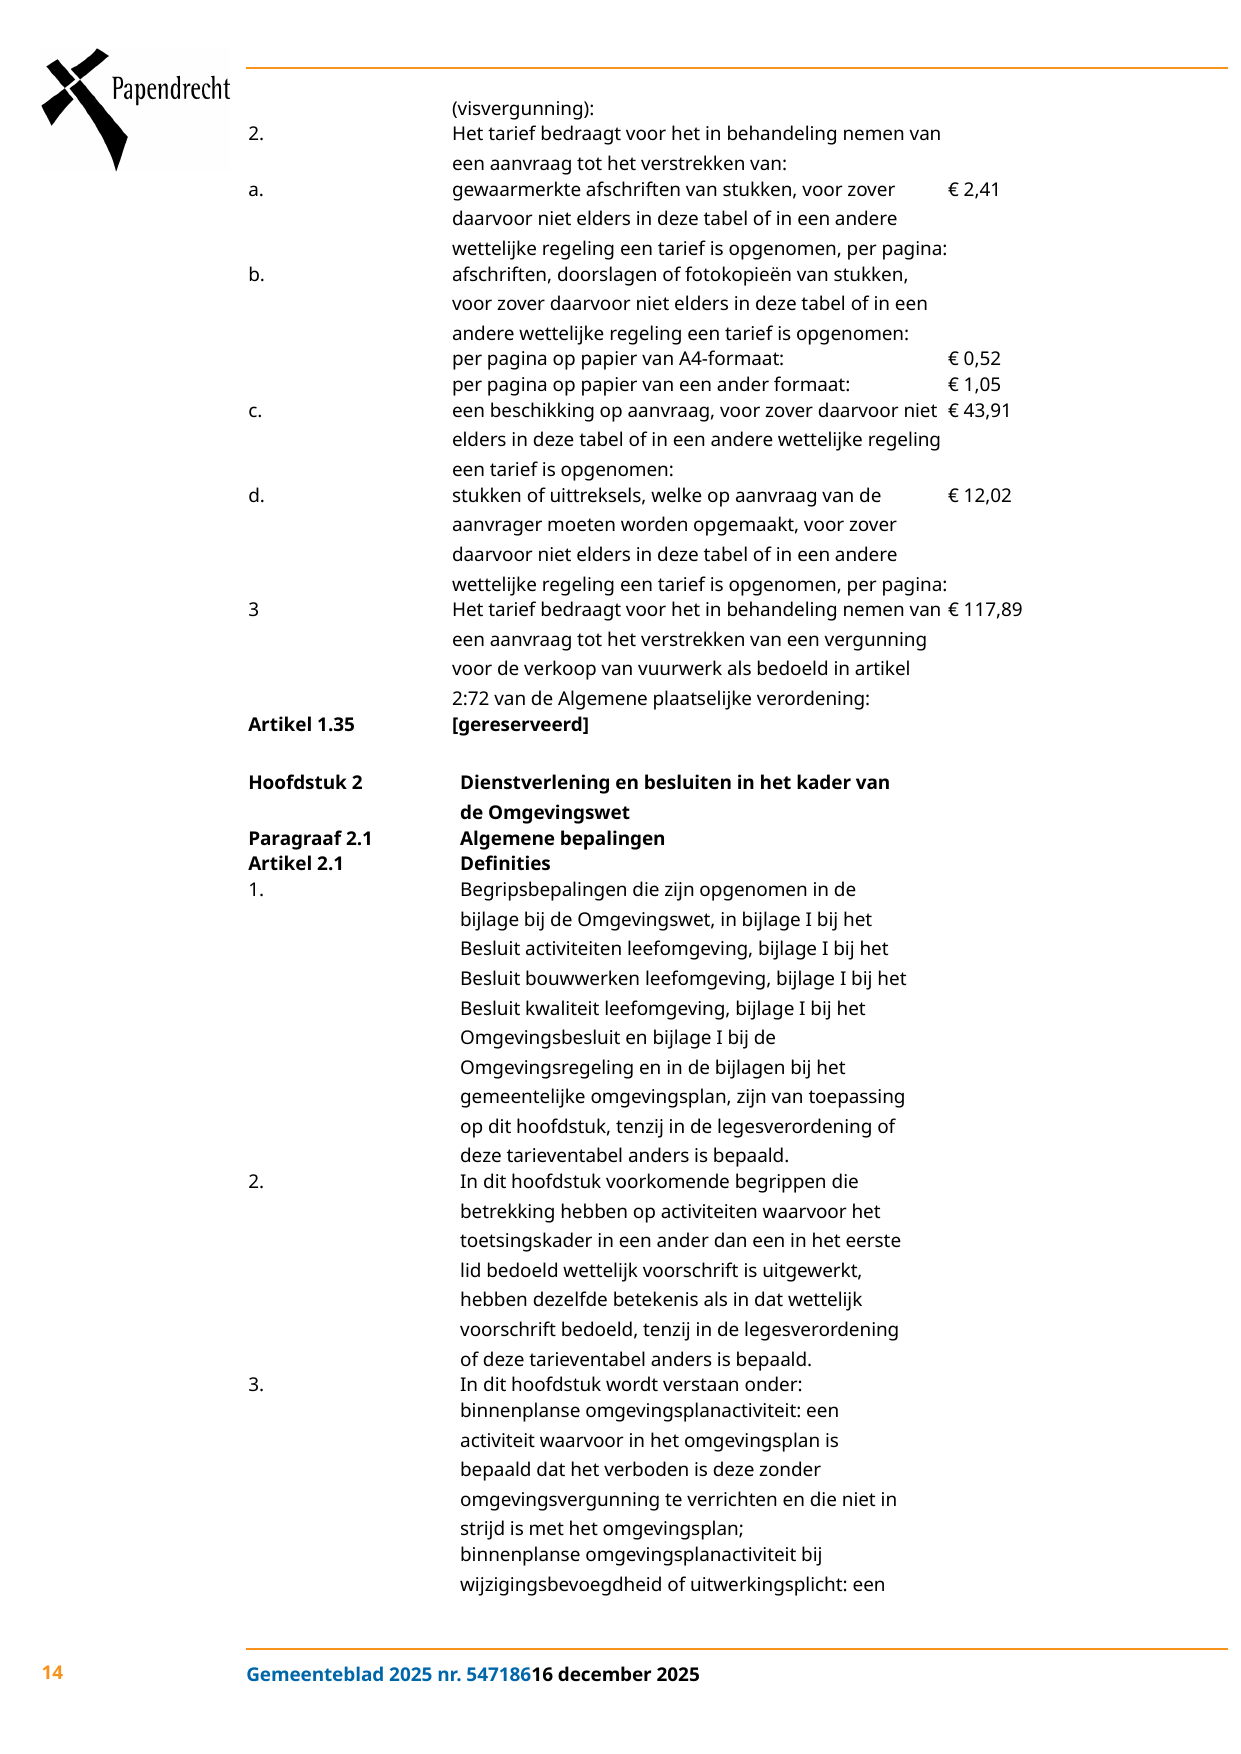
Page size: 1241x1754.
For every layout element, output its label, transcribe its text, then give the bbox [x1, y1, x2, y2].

table_cell [948, 121, 1152, 176]
table_cell b. [248, 261, 452, 346]
table_cell € 1,05 [948, 371, 1152, 397]
table_cell afschriften, doorslagen of fotokopieën van stukken, voor zover daarvoor niet elders in deze tabel of in een andere wettelijke regeling een tarief is opgenomen: [452, 261, 948, 346]
table_cell € 117,89 [948, 596, 1152, 711]
table_header Dienstverlening en besluiten in het kader van de Omgevingswet [460, 770, 912, 825]
table_cell € 2,41 [948, 176, 1152, 261]
table_cell a. [248, 176, 452, 261]
table_cell Algemene bepalingen [460, 825, 912, 851]
table_cell [912, 1372, 1152, 1397]
table_cell Artikel 1.35 [248, 711, 452, 737]
table_cell € 0,52 [948, 346, 1152, 371]
table_cell [gereserveerd] [452, 711, 948, 737]
table_cell Begripsbepalingen die zijn opgenomen in de bijlage bij de Omgevingswet, in bijlage I bij het Besluit activiteiten leefomgeving, bijlage I bij het Besluit bouwwerken leefomgeving, bijlage I bij het Besluit kwaliteit leefomgeving, bijlage I bij het Omgevingsbesluit en bijlage I bij de Omgevingsregeling en in de bijlagen bij het gemeentelijke omgevingsplan, zijn van toepassing op dit hoofdstuk, tenzij in de legesverordening of deze tarieventabel anders is bepaald. [460, 876, 912, 1168]
table_cell € 43,91 [948, 397, 1152, 482]
table_cell d. [248, 482, 452, 596]
table_cell [248, 346, 452, 371]
table_header Hoofdstuk 2 [248, 770, 460, 825]
table_cell [948, 261, 1152, 346]
table_cell [912, 1541, 1152, 1597]
table_cell Het tarief bedraagt voor het in behandeling nemen van een aanvraag tot het verstrekken van: [452, 121, 948, 176]
table_cell [248, 371, 452, 397]
table_cell [912, 1397, 1152, 1541]
table_cell gewaarmerkte afschriften van stukken, voor zover daarvoor niet elders in deze tabel of in een andere wettelijke regeling een tarief is opgenomen, per pagina: [452, 176, 948, 261]
table_cell per pagina op papier van A4-formaat: [452, 346, 948, 371]
table_cell [948, 95, 1152, 121]
table_cell een beschikking op aanvraag, voor zover daarvoor niet elders in deze tabel of in een andere wettelijke regeling een tarief is opgenomen: [452, 397, 948, 482]
table_cell [912, 876, 1152, 1168]
table_cell [248, 1397, 460, 1541]
table_cell (visvergunning): [452, 95, 948, 121]
table_cell stukken of uittreksels, welke op aanvraag van de aanvrager moeten worden opgemaakt, voor zover daarvoor niet elders in deze tabel of in een andere wettelijke regeling een tarief is opgenomen, per pagina: [452, 482, 948, 596]
table_cell 1. [248, 876, 460, 1168]
table_cell per pagina op papier van een ander formaat: [452, 371, 948, 397]
table_cell binnenplanse omgevingsplanactiviteit: een activiteit waarvoor in het omgevingsplan is bepaald dat het verboden is deze zonder omgevingsvergunning te verrichten en die niet in strijd is met het omgevingsplan; [460, 1397, 912, 1541]
table_cell In dit hoofdstuk wordt verstaan onder: [460, 1372, 912, 1397]
table_cell 2. [248, 1168, 460, 1372]
table_cell c. [248, 397, 452, 482]
table_cell [948, 711, 1152, 737]
table_cell In dit hoofdstuk voorkomende begrippen die betrekking hebben op activiteiten waarvoor het toetsingskader in een ander dan een in het eerste lid bedoeld wettelijk voorschrift is uitgewerkt, hebben dezelfde betekenis als in dat wettelijk voorschrift bedoeld, tenzij in de legesverordening of deze tarieventabel anders is bepaald. [460, 1168, 912, 1372]
table_cell [912, 825, 1152, 851]
table_cell [912, 851, 1152, 876]
table_cell Definities [460, 851, 912, 876]
table_cell Paragraaf 2.1 [248, 825, 460, 851]
table_cell 3 [248, 596, 452, 711]
table_cell 3. [248, 1372, 460, 1397]
table_header [912, 770, 1152, 825]
picture [41, 47, 231, 172]
table_cell [248, 95, 452, 121]
table_cell Het tarief bedraagt voor het in behandeling nemen van een aanvraag tot het verstrekken van een vergunning voor de verkoop van vuurwerk als bedoeld in artikel 2:72 van de Algemene plaatselijke verordening: [452, 596, 948, 711]
table_cell [248, 1541, 460, 1597]
table_cell € 12,02 [948, 482, 1152, 596]
table_cell Artikel 2.1 [248, 851, 460, 876]
table_cell 2. [248, 121, 452, 176]
table_cell [912, 1168, 1152, 1372]
table_cell binnenplanse omgevingsplanactiviteit bij wijzigingsbevoegdheid of uitwerkingsplicht: een [460, 1541, 912, 1597]
